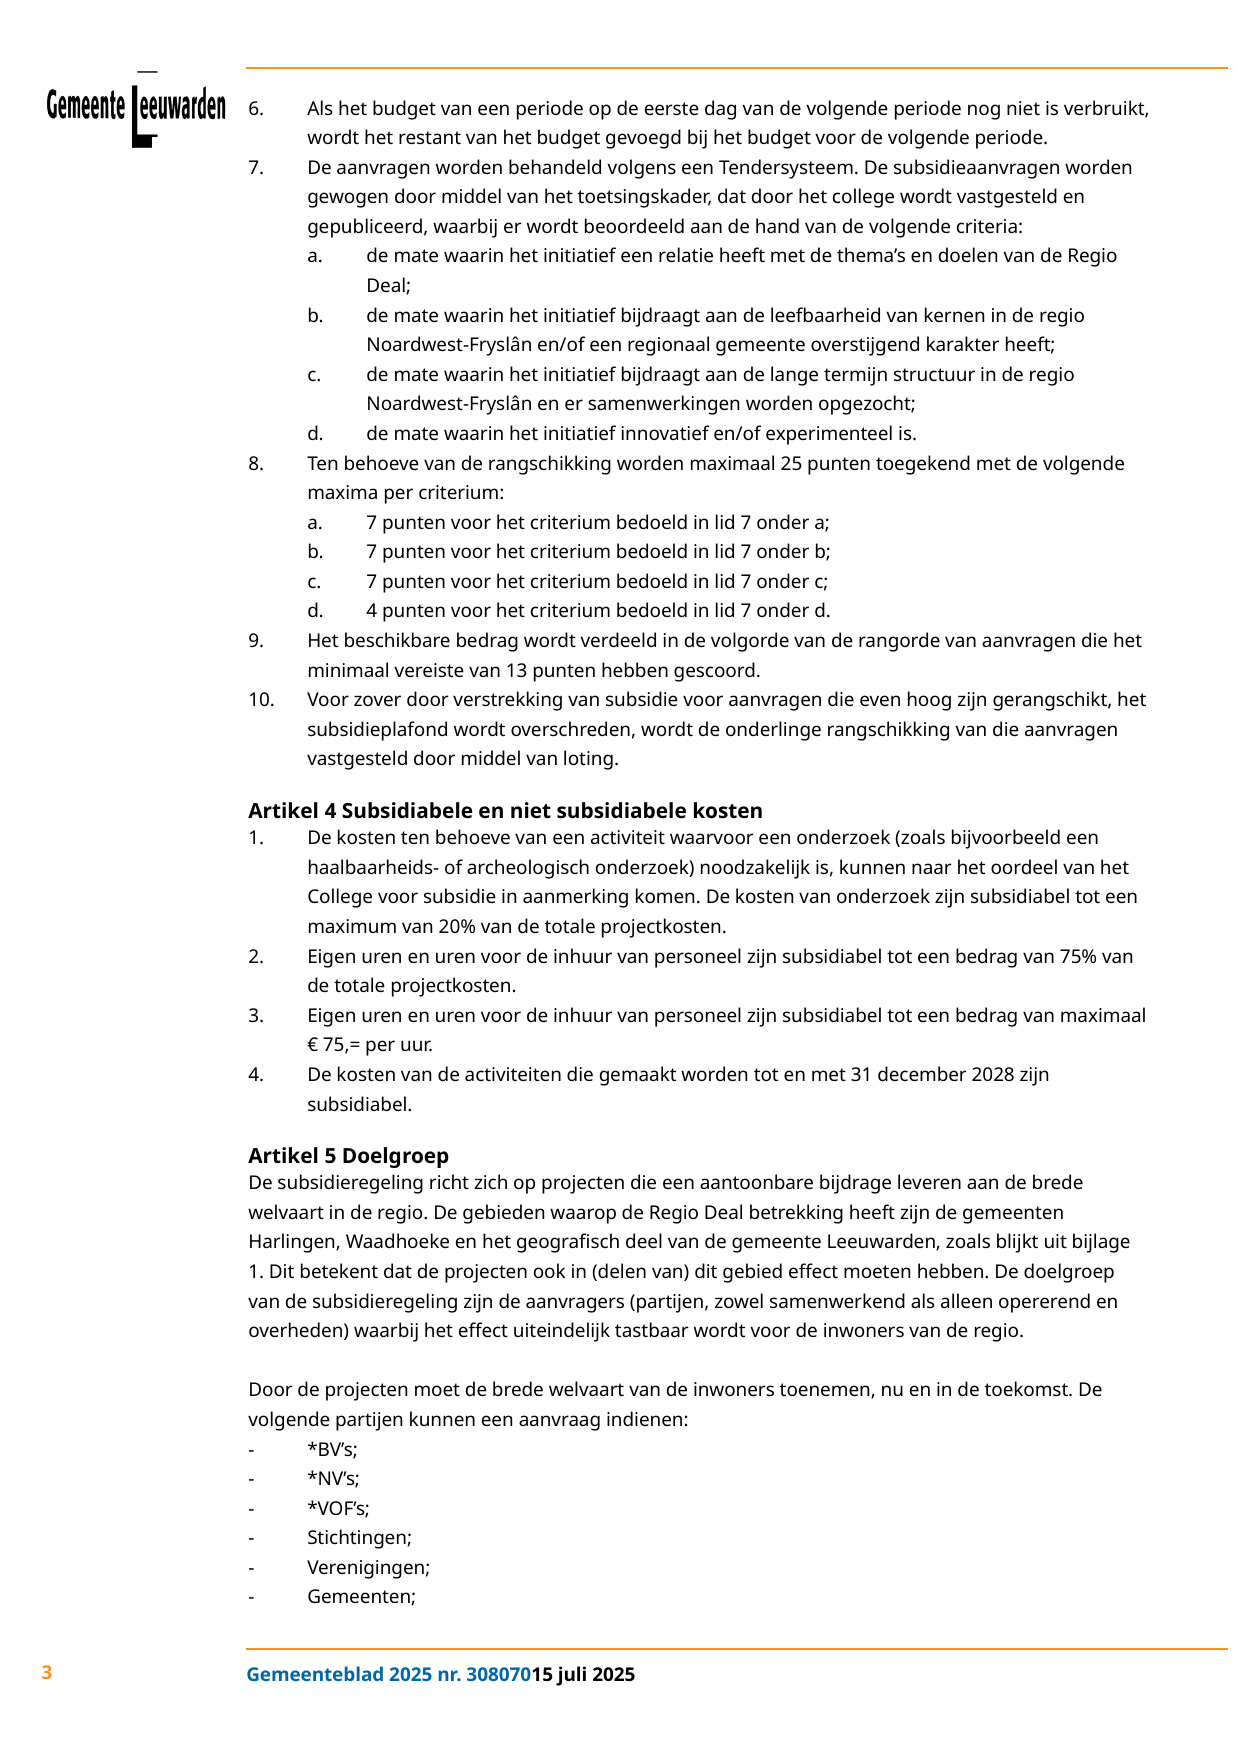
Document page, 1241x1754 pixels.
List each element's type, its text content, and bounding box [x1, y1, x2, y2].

list de mate waarin het initiatief bijdraagt aan de leefbaarheid van kernen in de regio Noardwest-Fryslân en/of een regionaal gemeente overstijgend karakter heeft; [307, 302, 1152, 357]
list Het beschikbare bedrag wordt verdeeld in de volgorde van de rangorde van aanvragen die het minimaal vereiste van 13 punten hebben gescoord. [248, 627, 1152, 683]
text Artikel 4 Subsidiabele en niet subsidiabele kosten [248, 796, 1152, 824]
list *NV’s; [248, 1465, 1152, 1491]
list Stichtingen; [248, 1524, 1152, 1550]
list De aanvragen worden behandeld volgens een Tendersysteem. De subsidieaanvragen worden gewogen door middel van het toetsingskader, dat door het college wordt vastgesteld en gepubliceerd, waarbij er wordt beoordeeld aan de hand van de volgende criteria: [248, 154, 1152, 239]
list de mate waarin het initiatief bijdraagt aan de lange termijn structuur in de regio Noardwest-Fryslân en er samenwerkingen worden opgezocht; [307, 361, 1152, 416]
list *VOF’s; [248, 1495, 1152, 1521]
list Verenigingen; [248, 1554, 1152, 1580]
picture [41, 47, 231, 172]
list Eigen uren en uren voor de inhuur van personeel zijn subsidiabel tot een bedrag van 75% van de totale projectkosten. [248, 943, 1152, 998]
list *BV’s; [248, 1436, 1152, 1462]
list 7 punten voor het criterium bedoeld in lid 7 onder a; [307, 509, 1152, 535]
list Eigen uren en uren voor de inhuur van personeel zijn subsidiabel tot een bedrag van maximaal € 75,= per uur. [248, 1002, 1152, 1057]
list de mate waarin het initiatief een relatie heeft met de thema’s en doelen van de Regio Deal; [307, 243, 1152, 298]
list 7 punten voor het criterium bedoeld in lid 7 onder b; [307, 538, 1152, 564]
text Door de projecten moet de brede welvaart van de inwoners toenemen, nu en in de toekomst. De volgende partijen kunnen een aanvraag indienen: [248, 1377, 1152, 1432]
text De subsidieregeling richt zich op projecten die een aantoonbare bijdrage leveren aan de brede welvaart in de regio. De gebieden waarop de Regio Deal betrekking heeft zijn de gemeenten Harlingen, Waadhoeke en het geografisch deel van de gemeente Leeuwarden, zoals blijkt uit bijlage 1. Dit betekent dat de projecten ook in (delen van) dit gebied effect moeten hebben. De doelgroep van de subsidieregeling zijn de aanvragers (partijen, zowel samenwerkend als alleen opererend en overheden) waarbij het effect uiteindelijk tastbaar wordt voor de inwoners van de regio. [248, 1169, 1152, 1343]
list De kosten van de activiteiten die gemaakt worden tot en met 31 december 2028 zijn subsidiabel. [248, 1061, 1152, 1116]
list Als het budget van een periode op de eerste dag van de volgende periode nog niet is verbruikt, wordt het restant van het budget gevoegd bij het budget voor de volgende periode. [248, 95, 1152, 150]
list Gemeenten; [248, 1584, 1152, 1609]
list 4 punten voor het criterium bedoeld in lid 7 onder d. [307, 598, 1152, 623]
text Artikel 5 Doelgroep [248, 1141, 1152, 1169]
list Voor zover door verstrekking van subsidie voor aanvragen die even hoog zijn gerangschikt, het subsidieplafond wordt overschreden, wordt de onderlinge rangschikking van die aanvragen vastgesteld door middel van loting. [248, 686, 1152, 771]
list De kosten ten behoeve van een activiteit waarvoor een onderzoek (zoals bijvoorbeeld een haalbaarheids- of archeologisch onderzoek) noodzakelijk is, kunnen naar het oordeel van het College voor subsidie in aanmerking komen. De kosten van onderzoek zijn subsidiabel tot een maximum van 20% van de totale projectkosten. [248, 824, 1152, 939]
list 7 punten voor het criterium bedoeld in lid 7 onder c; [307, 568, 1152, 594]
list de mate waarin het initiatief innovatief en/of experimenteel is. [307, 420, 1152, 446]
list Ten behoeve van de rangschikking worden maximaal 25 punten toegekend met de volgende maxima per criterium: [248, 450, 1152, 505]
